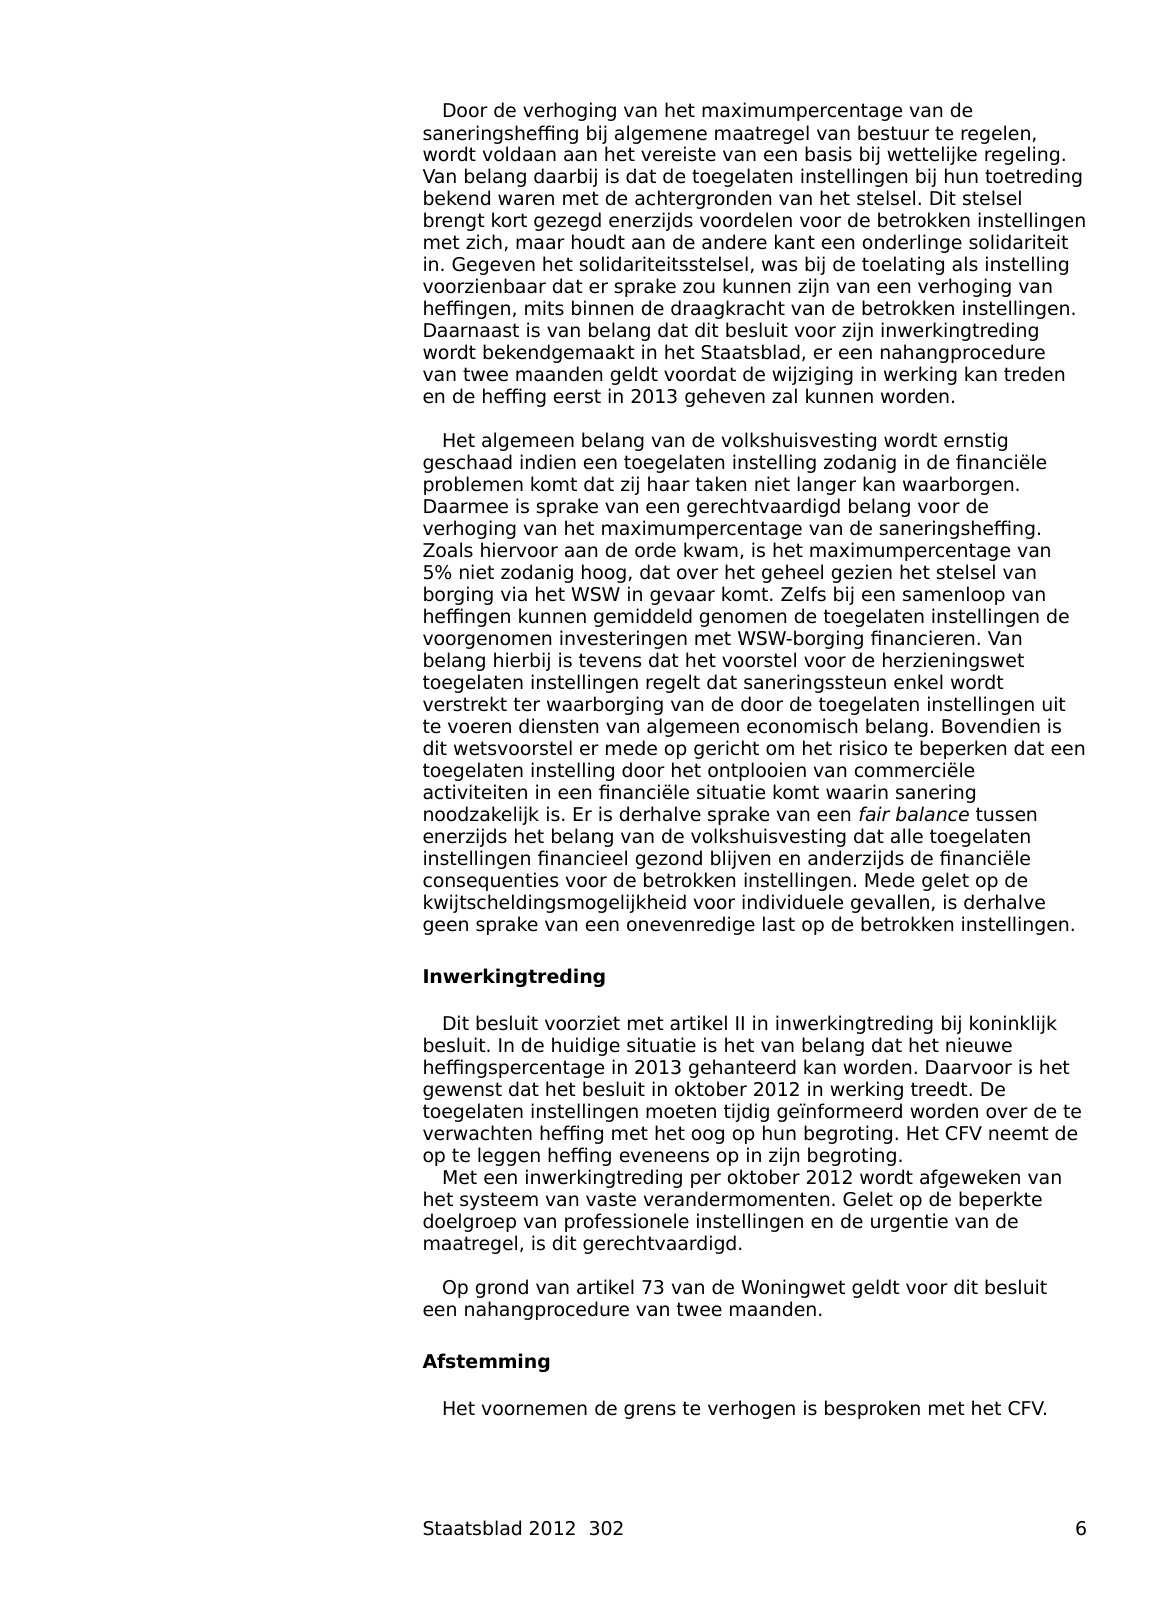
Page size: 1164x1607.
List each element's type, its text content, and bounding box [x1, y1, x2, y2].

text Op grond van artikel 73 van de Woningwet geldt voor dit besluit een nahangprocedure van twee maanden. [422, 1277, 1087, 1321]
text Met een inwerkingtreding per oktober 2012 wordt afgeweken van het systeem van vaste verandermomenten. Gelet op de beperkte doelgroep van professionele instellingen en de urgentie van de maatregel, is dit gerechtvaardigd. [422, 1167, 1087, 1254]
subtitle Inwerkingtreding [422, 966, 1087, 988]
text Door de verhoging van het maximumpercentage van de saneringsheffing bij algemene maatregel van bestuur te regelen, wordt voldaan aan het vereiste van een basis bij wettelijke regeling. Van belang daarbij is dat de toegelaten instellingen bij hun toetreding bekend waren met de achtergronden van het stelsel. Dit stelsel brengt kort gezegd enerzijds voordelen voor de betrokken instellingen met zich, maar houdt aan de andere kant een onderlinge solidariteit in. Gegeven het solidariteitsstelsel, was bij de toelating als instelling voorzienbaar dat er sprake zou kunnen zijn van een verhoging van heffingen, mits binnen de draagkracht van de betrokken instellingen. Daarnaast is van belang dat dit besluit voor zijn inwerkingtreding wordt bekendgemaakt in het Staatsblad, er een nahangprocedure van twee maanden geldt voordat de wijziging in werking kan treden en de heffing eerst in 2013 geheven zal kunnen worden. [422, 100, 1087, 408]
subtitle Afstemming [422, 1351, 1087, 1373]
text Dit besluit voorziet met artikel II in inwerkingtreding bij koninklijk besluit. In de huidige situatie is het van belang dat het nieuwe heffingspercentage in 2013 gehanteerd kan worden. Daarvoor is het gewenst dat het besluit in oktober 2012 in werking treedt. De toegelaten instellingen moeten tijdig geïnformeerd worden over de te verwachten heffing met het oog op hun begroting. Het CFV neemt de op te leggen heffing eveneens op in zijn begroting. [422, 1013, 1087, 1167]
text Het voornemen de grens te verhogen is besproken met het CFV. [422, 1398, 1087, 1420]
text Het algemeen belang van de volkshuisvesting wordt ernstig geschaad indien een toegelaten instelling zodanig in de financiële problemen komt dat zij haar taken niet langer kan waarborgen. Daarmee is sprake van een gerechtvaardigd belang voor de verhoging van het maximumpercentage van de saneringsheffing. Zoals hiervoor aan de orde kwam, is het maximumpercentage van 5% niet zodanig hoog, dat over het geheel gezien het stelsel van borging via het WSW in gevaar komt. Zelfs bij een samenloop van heffingen kunnen gemiddeld genomen de toegelaten instellingen de voorgenomen investeringen met WSW-borging financieren. Van belang hierbij is tevens dat het voorstel voor de herzieningswet toegelaten instellingen regelt dat saneringssteun enkel wordt verstrekt ter waarborging van de door de toegelaten instellingen uit te voeren diensten van algemeen economisch belang. Bovendien is dit wetsvoorstel er mede op gericht om het risico te beperken dat een toegelaten instelling door het ontplooien van commerciële activiteiten in een financiële situatie komt waarin sanering noodzakelijk is. Er is derhalve sprake van een fair balance tussen enerzijds het belang van de volkshuisvesting dat alle toegelaten instellingen financieel gezond blijven en anderzijds de financiële consequenties voor de betrokken instellingen. Mede gelet op de kwijtscheldingsmogelijkheid voor individuele gevallen, is derhalve geen sprake van een onevenredige last op de betrokken instellingen. [422, 430, 1087, 936]
